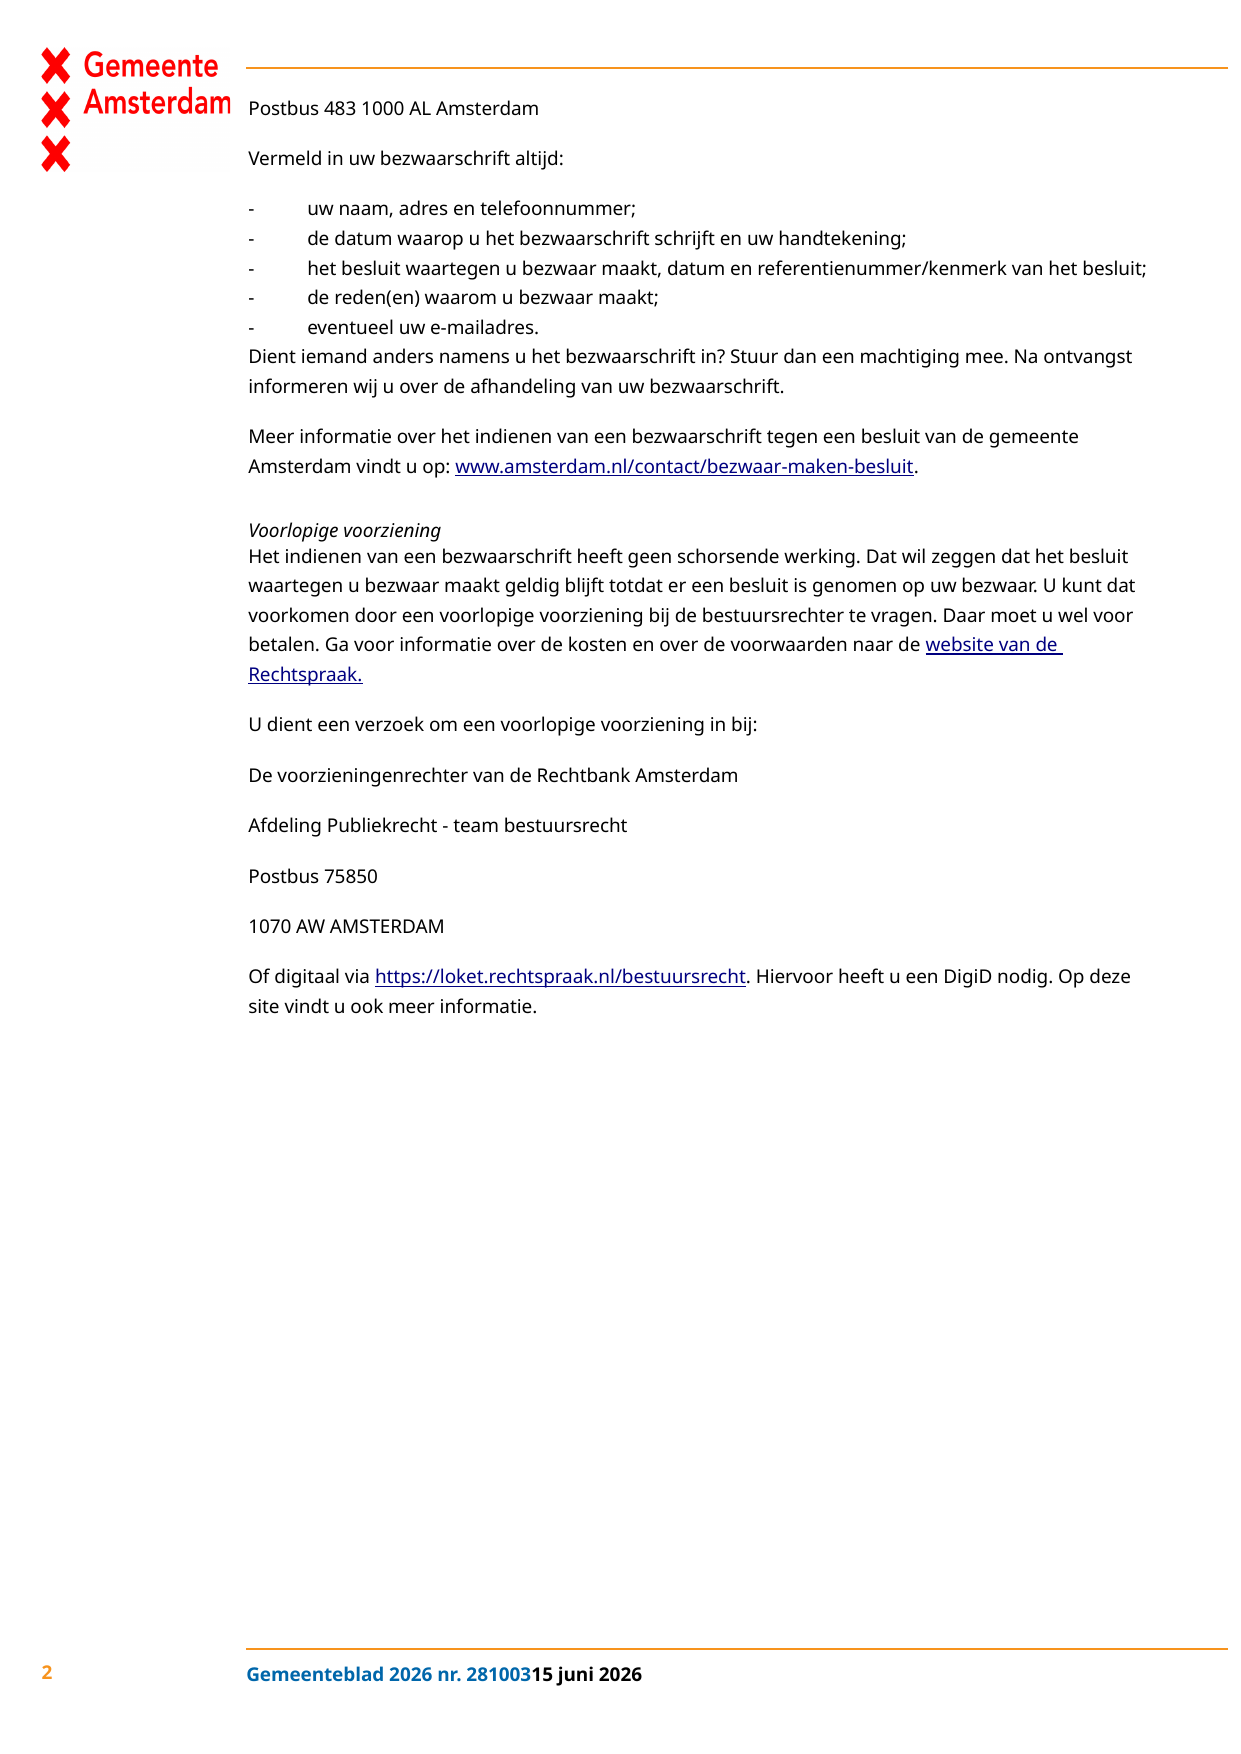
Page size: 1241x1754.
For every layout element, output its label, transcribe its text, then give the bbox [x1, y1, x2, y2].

list het besluit waartegen u bezwaar maakt, datum en referentienummer/kenmerk van het besluit; [248, 255, 1152, 281]
text Meer informatie over het indienen van een bezwaarschrift tegen een besluit van de gemeente Amsterdam vindt u op: www.amsterdam.nl/contact/bezwaar-maken-besluit. [248, 423, 1152, 479]
text Afdeling Publiekrecht - team bestuursrecht [248, 812, 1152, 838]
list de reden(en) waarom u bezwaar maakt; [248, 284, 1152, 310]
text Dient iemand anders namens u het bezwaarschrift in? Stuur dan een machtiging mee. Na ontvangst informeren wij u over de afhandeling van uw bezwaarschrift. [248, 343, 1152, 399]
text Postbus 483 1000 AL Amsterdam [248, 95, 1152, 121]
text Vermeld in uw bezwaarschrift altijd: [248, 145, 1152, 171]
text U dient een verzoek om een voorlopige voorziening in bij: [248, 712, 1152, 737]
text Of digitaal via https://loket.rechtspraak.nl/bestuursrecht. Hiervoor heeft u een DigiD nodig. Op deze site vindt u ook meer informatie. [248, 964, 1152, 1019]
list eventueel uw e-mailadres. [248, 314, 1152, 340]
list de datum waarop u het bezwaarschrift schrijft en uw handtekening; [248, 225, 1152, 251]
text Postbus 75850 [248, 863, 1152, 888]
list uw naam, adres en telefoonnummer; [248, 196, 1152, 221]
text 1070 AW AMSTERDAM [248, 913, 1152, 939]
text Voorlopige voorziening [248, 517, 1152, 543]
picture [41, 47, 231, 172]
text Het indienen van een bezwaarschrift heeft geen schorsende werking. Dat wil zeggen dat het besluit waartegen u bezwaar maakt geldig blijft totdat er een besluit is genomen op uw bezwaar. U kunt dat voorkomen door een voorlopige voorziening bij de bestuursrechter te vragen. Daar moet u wel voor betalen. Ga voor informatie over de kosten en over de voorwaarden naar de website van de Rechtspraak. [248, 543, 1152, 687]
text De voorzieningenrechter van de Rechtbank Amsterdam [248, 762, 1152, 788]
